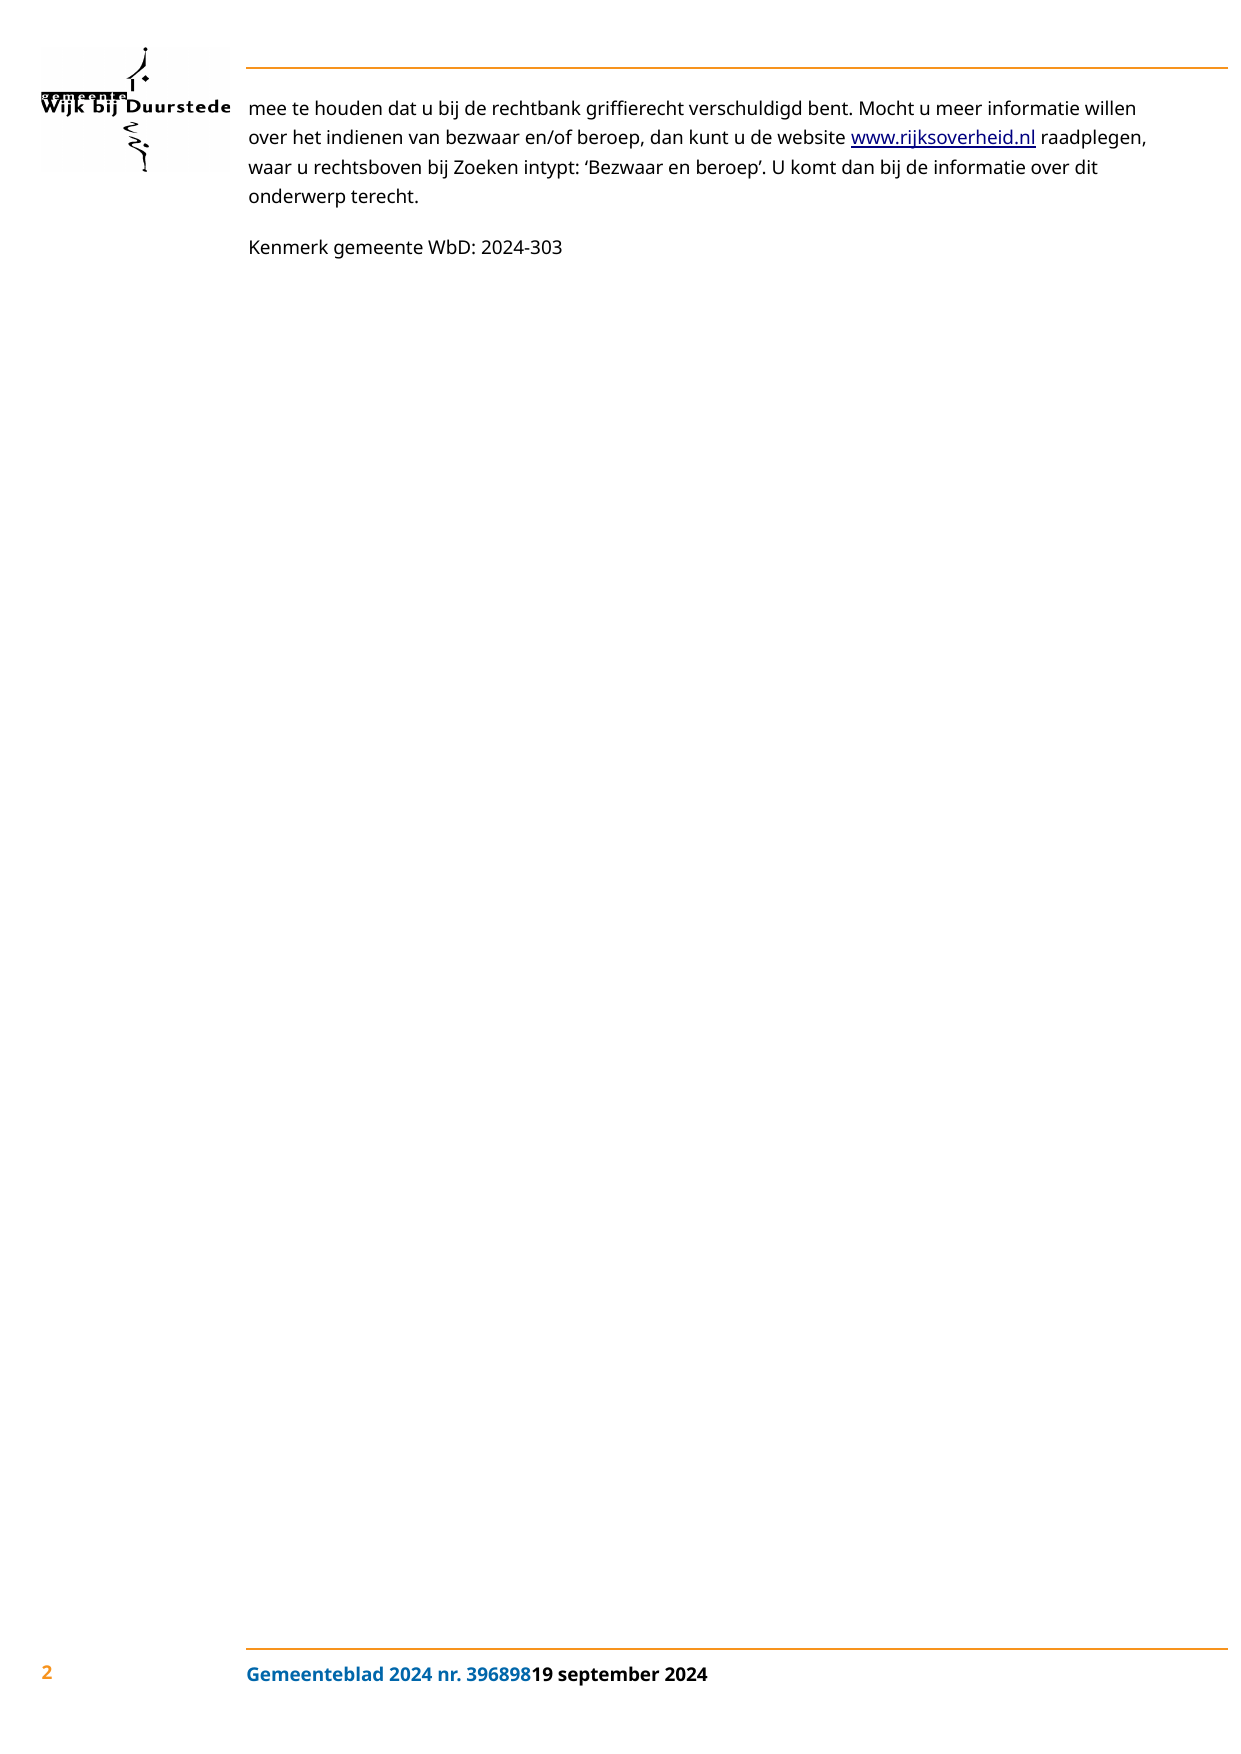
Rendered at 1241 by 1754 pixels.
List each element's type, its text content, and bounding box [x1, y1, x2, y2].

text Kenmerk gemeente WbD: 2024-303 [248, 234, 1152, 260]
picture [41, 47, 231, 172]
text mee te houden dat u bij de rechtbank griffierecht verschuldigd bent. Mocht u meer informatie willen over het indienen van bezwaar en/of beroep, dan kunt u de website www.rijksoverheid.nl raadplegen, waar u rechtsboven bij Zoeken intypt: ‘Bezwaar en beroep’. U komt dan bij de informatie over dit onderwerp terecht. [248, 95, 1152, 209]
